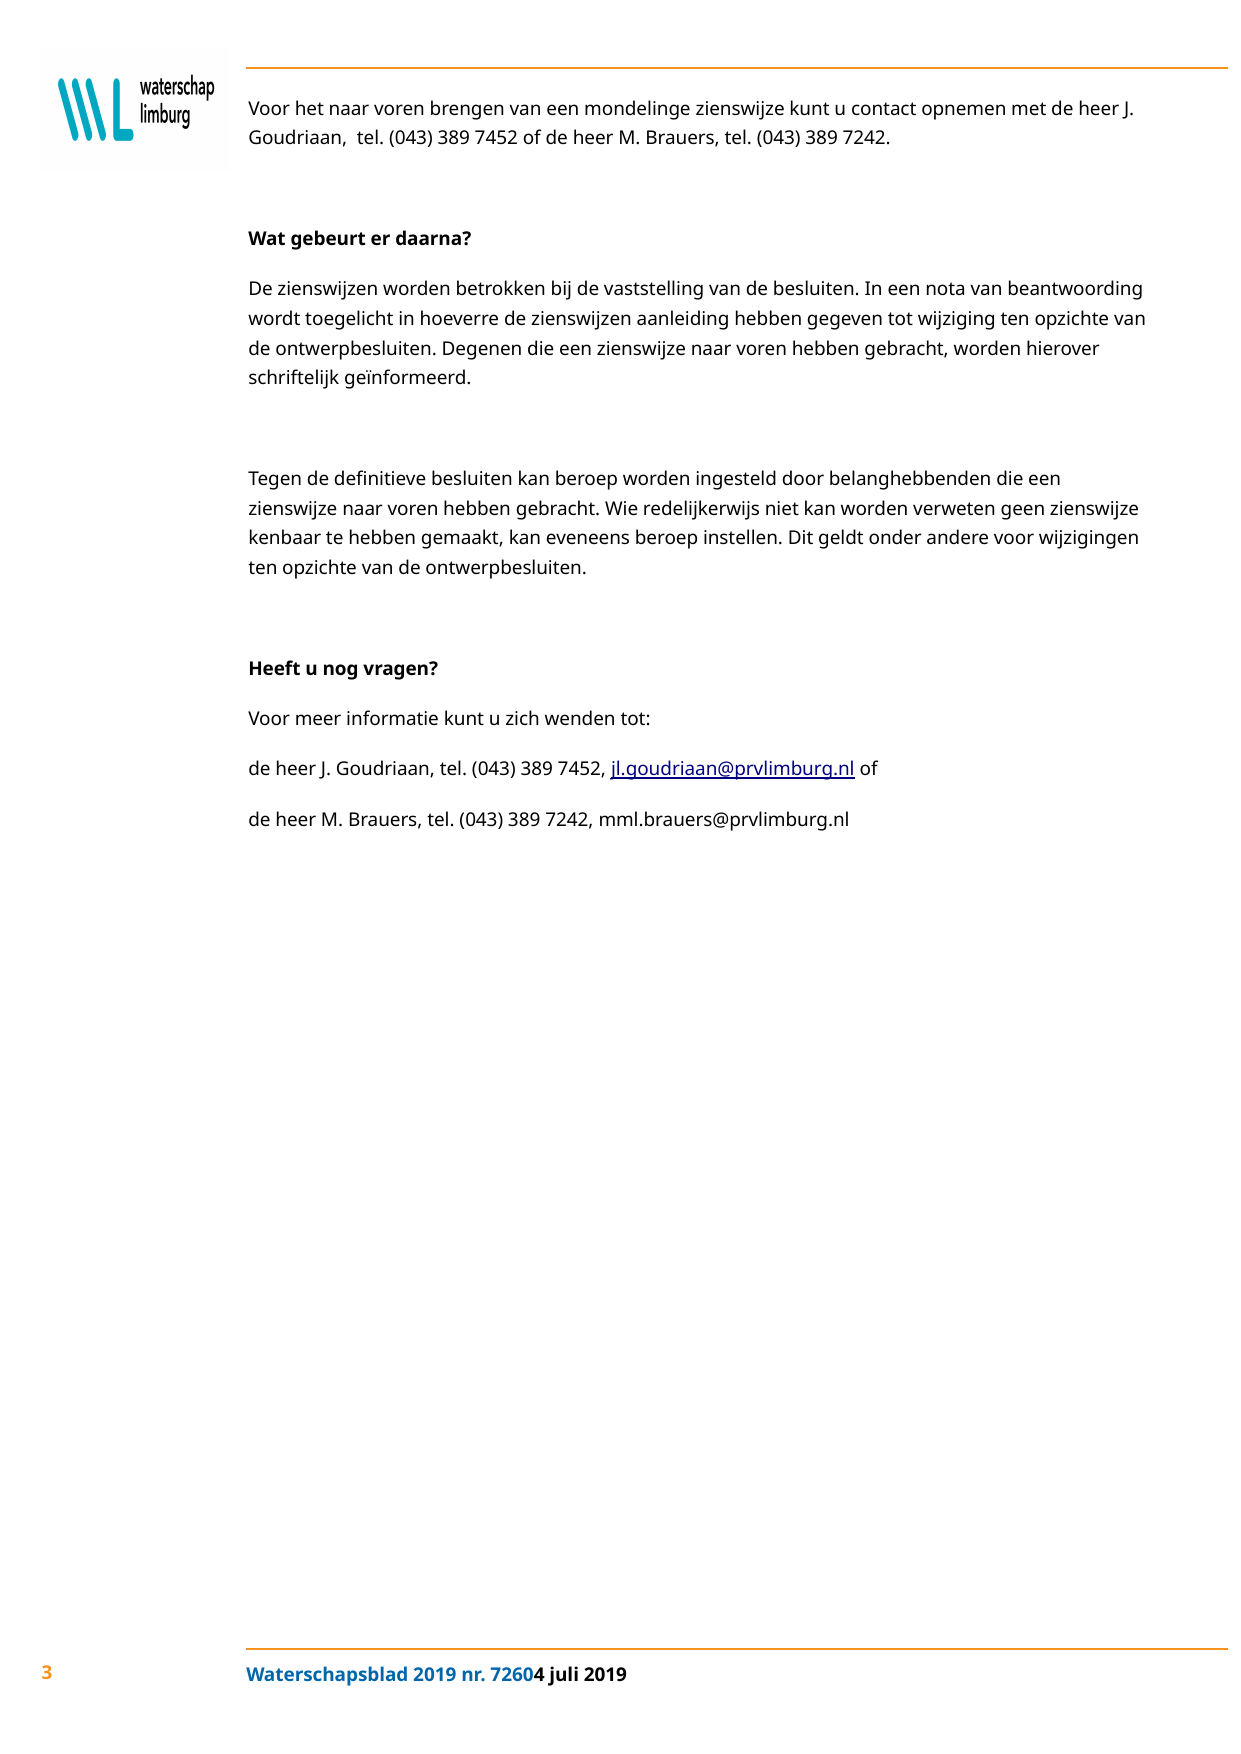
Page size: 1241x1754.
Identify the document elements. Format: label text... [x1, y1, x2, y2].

text Tegen de definitieve besluiten kan beroep worden ingesteld door belanghebbenden die een zienswijze naar voren hebben gebracht. Wie redelijkerwijs niet kan worden verweten geen zienswijze kenbaar te hebben gemaakt, kan eveneens beroep instellen. Dit geldt onder andere voor wijzigingen ten opzichte van de ontwerpbesluiten. [248, 465, 1152, 580]
text Heeft u nog vragen? [248, 655, 1152, 681]
text De zienswijzen worden betrokken bij de vaststelling van de besluiten. In een nota van beantwoording wordt toegelicht in hoeverre de zienswijzen aanleiding hebben gegeven tot wijziging ten opzichte van de ontwerpbesluiten. Degenen die een zienswijze naar voren hebben gebracht, worden hierover schriftelijk geïnformeerd. [248, 276, 1152, 390]
text Wat gebeurt er daarna? [248, 225, 1152, 251]
text de heer M. Brauers, tel. (043) 389 7242, mml.brauers@prvlimburg.nl [248, 806, 1152, 832]
text Voor het naar voren brengen van een mondelinge zienswijze kunt u contact opnemen met de heer J. Goudriaan, tel. (043) 389 7452 of de heer M. Brauers, tel. (043) 389 7242. [248, 95, 1152, 150]
picture [41, 47, 231, 172]
text de heer J. Goudriaan, tel. (043) 389 7452, jl.goudriaan@prvlimburg.nl of [248, 756, 1152, 781]
text Voor meer informatie kunt u zich wenden tot: [248, 705, 1152, 731]
